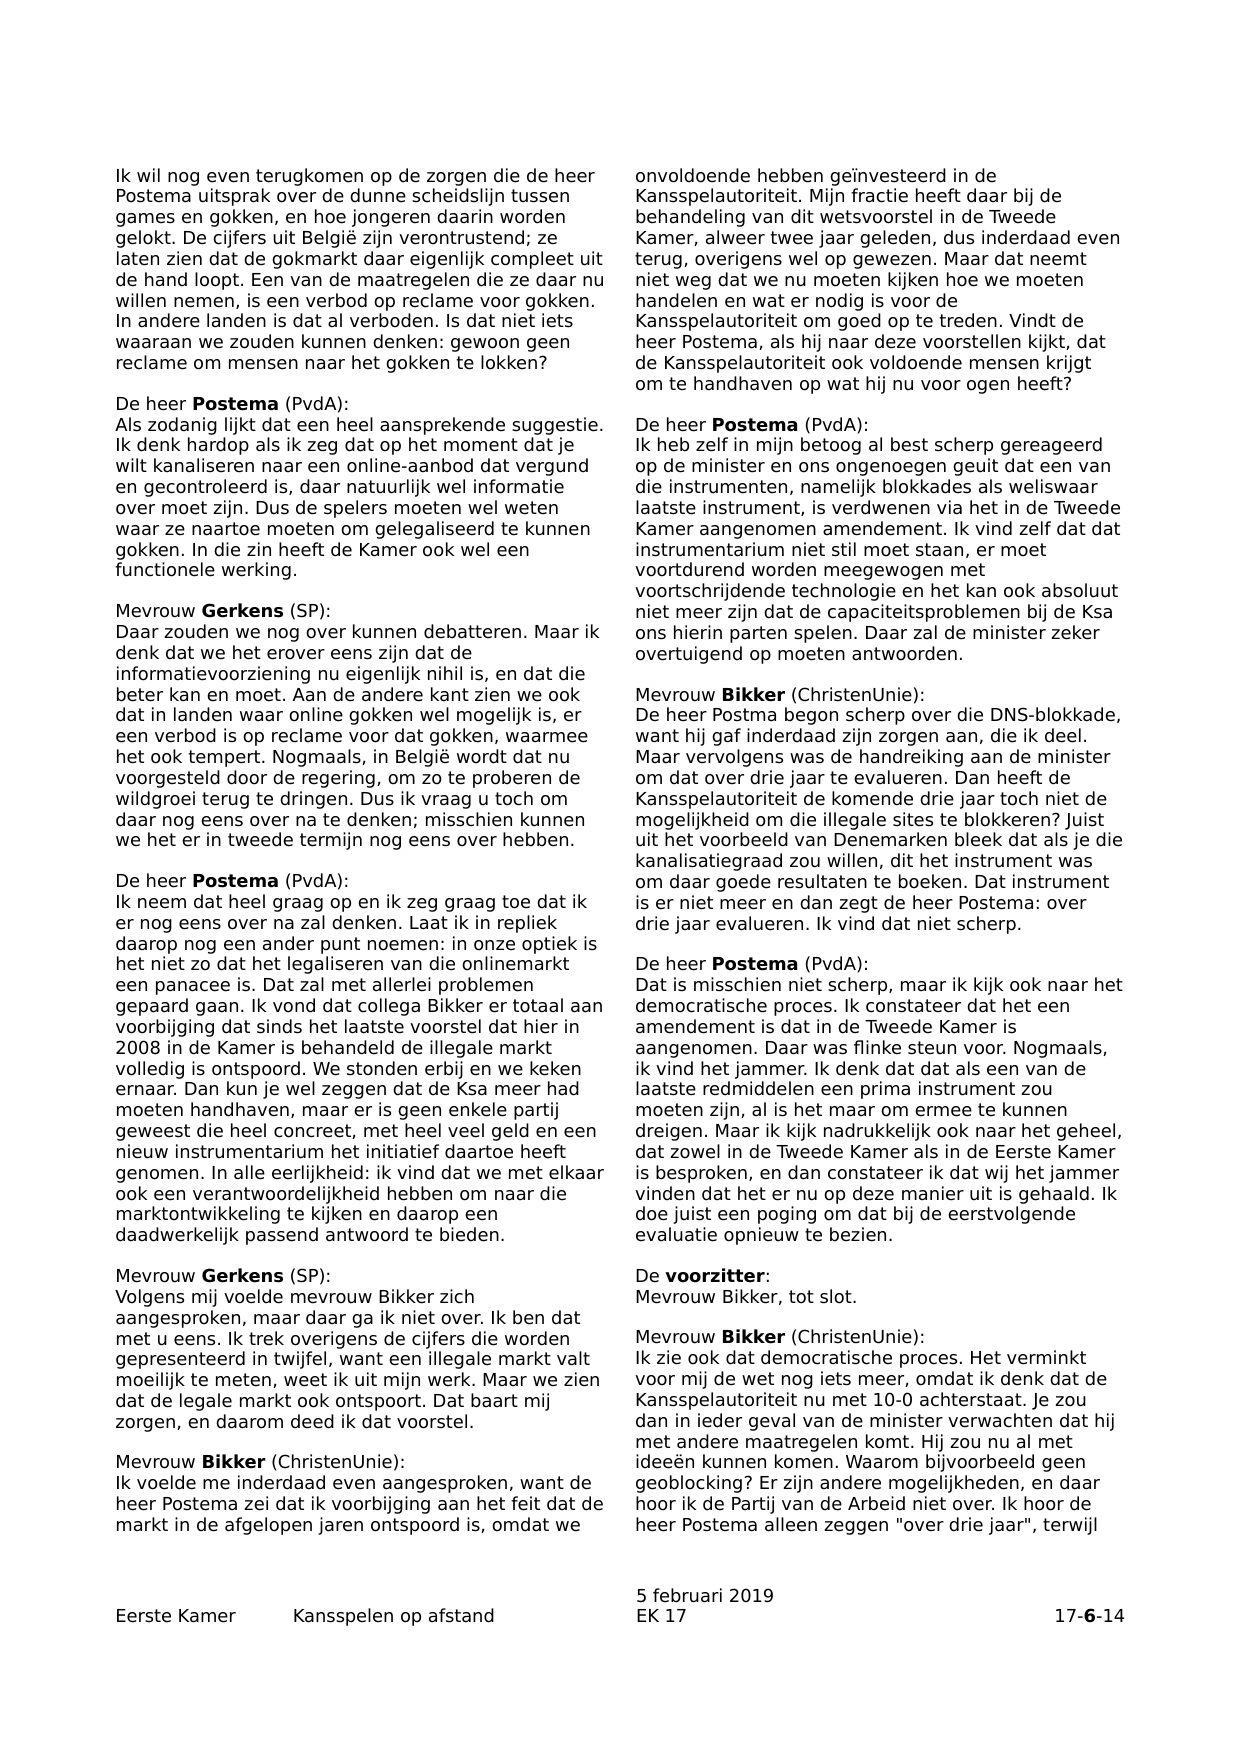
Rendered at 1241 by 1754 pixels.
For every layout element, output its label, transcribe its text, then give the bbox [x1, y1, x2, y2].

text Volgens mij voelde mevrouw Bikker zich aangesproken, maar daar ga ik niet over. Ik ben dat met u eens. Ik trek overigens de cijfers die worden gepresenteerd in twijfel, want een illegale markt valt moeilijk te meten, weet ik uit mijn werk. Maar we zien dat de legale markt ook ontspoort. Dat baart mij zorgen, en daarom deed ik dat voorstel. [115, 1287, 605, 1432]
text Mevrouw Bikker, tot slot. [635, 1287, 1125, 1307]
text Dat is misschien niet scherp, maar ik kijk ook naar het democratische proces. Ik constateer dat het een amendement is dat in de Tweede Kamer is aangenomen. Daar was flinke steun voor. Nogmaals, ik vind het jammer. Ik denk dat dat als een van de laatste redmiddelen een prima instrument zou moeten zijn, al is het maar om ermee te kunnen dreigen. Maar ik kijk nadrukkelijk ook naar het geheel, dat zowel in de Tweede Kamer als in de Eerste Kamer is besproken, en dan constateer ik dat wij het jammer vinden dat het er nu op deze manier uit is gehaald. Ik doe juist een poging om dat bij de eerstvolgende evaluatie opnieuw te bezien. [635, 975, 1125, 1246]
text De voorzitter: [635, 1266, 1125, 1287]
text onvoldoende hebben geïnvesteerd in de Kansspelautoriteit. Mijn fractie heeft daar bij de behandeling van dit wetsvoorstel in de Tweede Kamer, alweer twee jaar geleden, dus inderdaad even terug, overigens wel op gewezen. Maar dat neemt niet weg dat we nu moeten kijken hoe we moeten handelen en wat er nodig is voor de Kansspelautoriteit om goed op te treden. Vindt de heer Postema, als hij naar deze voorstellen kijkt, dat de Kansspelautoriteit ook voldoende mensen krijgt om te handhaven op wat hij nu voor ogen heeft? [635, 165, 1125, 394]
text Mevrouw Bikker (ChristenUnie): [635, 1327, 1125, 1348]
text De heer Postema (PvdA): [115, 871, 605, 892]
text Daar zouden we nog over kunnen debatteren. Maar ik denk dat we het erover eens zijn dat de informatievoorziening nu eigenlijk nihil is, en dat die beter kan en moet. Aan de andere kant zien we ook dat in landen waar online gokken wel mogelijk is, er een verbod is op reclame voor dat gokken, waarmee het ook tempert. Nogmaals, in België wordt dat nu voorgesteld door de regering, om zo te proberen de wildgroei terug te dringen. Dus ik vraag u toch om daar nog eens over na te denken; misschien kunnen we het er in tweede termijn nog eens over hebben. [115, 622, 605, 851]
text Mevrouw Gerkens (SP): [115, 601, 605, 622]
text Ik voelde me inderdaad even aangesproken, want de heer Postema zei dat ik voorbijging aan het feit dat de markt in de afgelopen jaren ontspoord is, omdat we [115, 1473, 605, 1536]
text De heer Postema (PvdA): [635, 954, 1125, 975]
text Als zodanig lijkt dat een heel aansprekende suggestie. Ik denk hardop als ik zeg dat op het moment dat je wilt kanaliseren naar een online-aanbod dat vergund en gecontroleerd is, daar natuurlijk wel informatie over moet zijn. Dus de spelers moeten wel weten waar ze naartoe moeten om gelegaliseerd te kunnen gokken. In die zin heeft de Kamer ook wel een functionele werking. [115, 414, 605, 581]
text De heer Postema (PvdA): [635, 414, 1125, 435]
text De heer Postema (PvdA): [115, 394, 605, 414]
text Mevrouw Bikker (ChristenUnie): [635, 684, 1125, 705]
text Ik zie ook dat democratische proces. Het verminkt voor mij de wet nog iets meer, omdat ik denk dat de Kansspelautoriteit nu met 10-0 achterstaat. Je zou dan in ieder geval van de minister verwachten dat hij met andere maatregelen komt. Hij zou nu al met ideeën kunnen komen. Waarom bijvoorbeeld geen geoblocking? Er zijn andere mogelijkheden, en daar hoor ik de Partij van de Arbeid niet over. Ik hoor de heer Postema alleen zeggen "over drie jaar", terwijl [635, 1348, 1125, 1536]
text Ik neem dat heel graag op en ik zeg graag toe dat ik er nog eens over na zal denken. Laat ik in repliek daarop nog een ander punt noemen: in onze optiek is het niet zo dat het legaliseren van die onlinemarkt een panacee is. Dat zal met allerlei problemen gepaard gaan. Ik vond dat collega Bikker er totaal aan voorbijging dat sinds het laatste voorstel dat hier in 2008 in de Kamer is behandeld de illegale markt volledig is ontspoord. We stonden erbij en we keken ernaar. Dan kun je wel zeggen dat de Ksa meer had moeten handhaven, maar er is geen enkele partij geweest die heel concreet, met heel veel geld en een nieuw instrumentarium het initiatief daartoe heeft genomen. In alle eerlijkheid: ik vind dat we met elkaar ook een verantwoordelijkheid hebben om naar die marktontwikkeling te kijken en daarop een daadwerkelijk passend antwoord te bieden. [115, 892, 605, 1246]
text Mevrouw Gerkens (SP): [115, 1266, 605, 1287]
text Mevrouw Bikker (ChristenUnie): [115, 1452, 605, 1473]
text De heer Postma begon scherp over die DNS-blokkade, want hij gaf inderdaad zijn zorgen aan, die ik deel. Maar vervolgens was de handreiking aan de minister om dat over drie jaar te evalueren. Dan heeft de Kansspelautoriteit de komende drie jaar toch niet de mogelijkheid om die illegale sites te blokkeren? Juist uit het voorbeeld van Denemarken bleek dat als je die kanalisatiegraad zou willen, dit het instrument was om daar goede resultaten te boeken. Dat instrument is er niet meer en dan zegt de heer Postema: over drie jaar evalueren. Ik vind dat niet scherp. [635, 705, 1125, 934]
text Ik heb zelf in mijn betoog al best scherp gereageerd op de minister en ons ongenoegen geuit dat een van die instrumenten, namelijk blokkades als weliswaar laatste instrument, is verdwenen via het in de Tweede Kamer aangenomen amendement. Ik vind zelf dat dat instrumentarium niet stil moet staan, er moet voortdurend worden meegewogen met voortschrijdende technologie en het kan ook absoluut niet meer zijn dat de capaciteitsproblemen bij de Ksa ons hierin parten spelen. Daar zal de minister zeker overtuigend op moeten antwoorden. [635, 435, 1125, 664]
text Ik wil nog even terugkomen op de zorgen die de heer Postema uitsprak over de dunne scheidslijn tussen games en gokken, en hoe jongeren daarin worden gelokt. De cijfers uit België zijn verontrustend; ze laten zien dat de gokmarkt daar eigenlijk compleet uit de hand loopt. Een van de maatregelen die ze daar nu willen nemen, is een verbod op reclame voor gokken. In andere landen is dat al verboden. Is dat niet iets waaraan we zouden kunnen denken: gewoon geen reclame om mensen naar het gokken te lokken? [115, 165, 605, 374]
